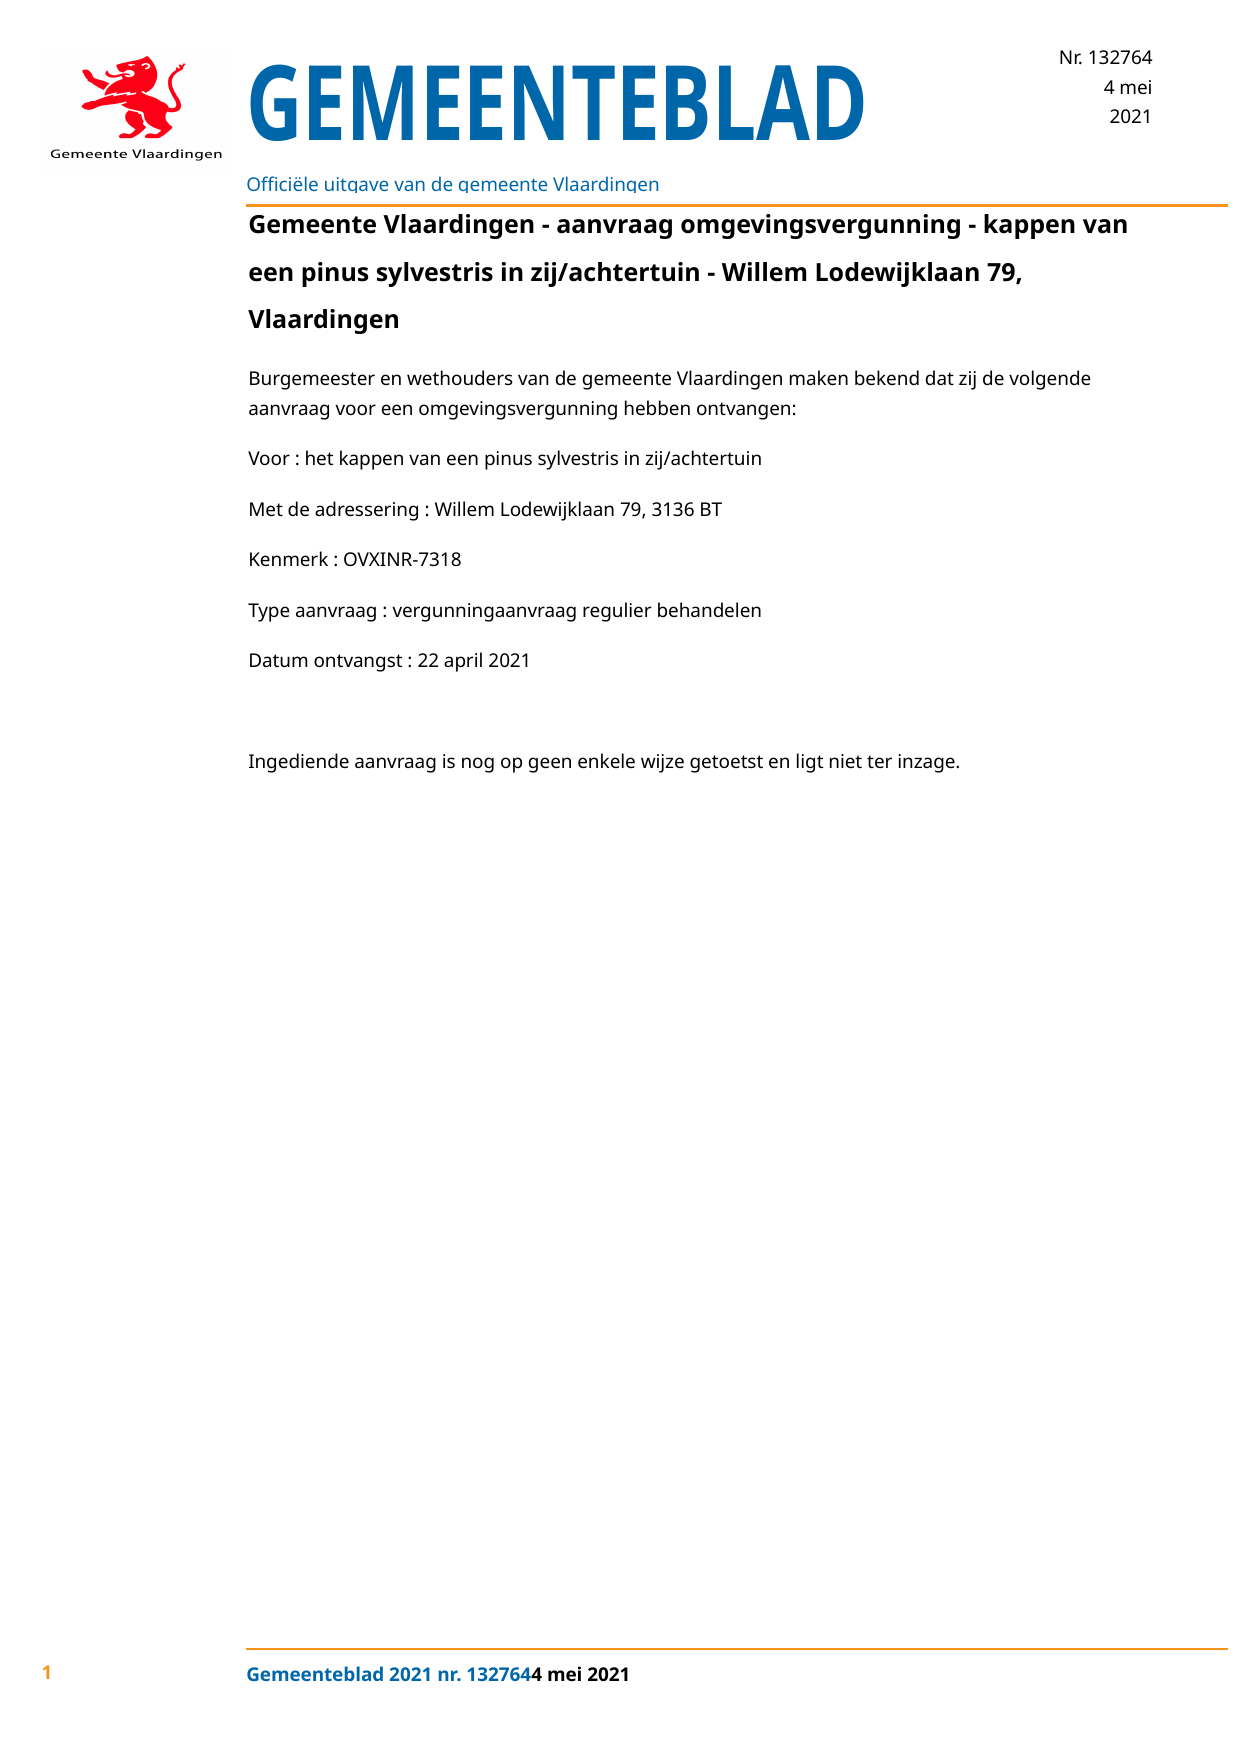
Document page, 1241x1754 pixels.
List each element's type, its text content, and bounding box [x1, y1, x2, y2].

text Burgemeester en wethouders van de gemeente Vlaardingen maken bekend dat zij de volgende aanvraag voor een omgevingsvergunning hebben ontvangen: [248, 366, 1152, 421]
text Gemeente Vlaardingen - aanvraag omgevingsvergunning - kappen van een pinus sylvestris in zij/achtertuin - Willem Lodewijklaan 79, Vlaardingen [248, 207, 1152, 336]
text Met de adressering : Willem Lodewijklaan 79, 3136 BT [248, 496, 1152, 522]
text Kenmerk : OVXINR-7318 [248, 546, 1152, 572]
text Datum ontvangst : 22 april 2021 [248, 647, 1152, 673]
text Ingediende aanvraag is nog op geen enkele wijze getoetst en ligt niet ter inzage. [248, 748, 1152, 774]
text Voor : het kappen van een pinus sylvestris in zij/achtertuin [248, 446, 1152, 471]
text Type aanvraag : vergunningaanvraag regulier behandelen [248, 597, 1152, 622]
picture [41, 47, 231, 172]
